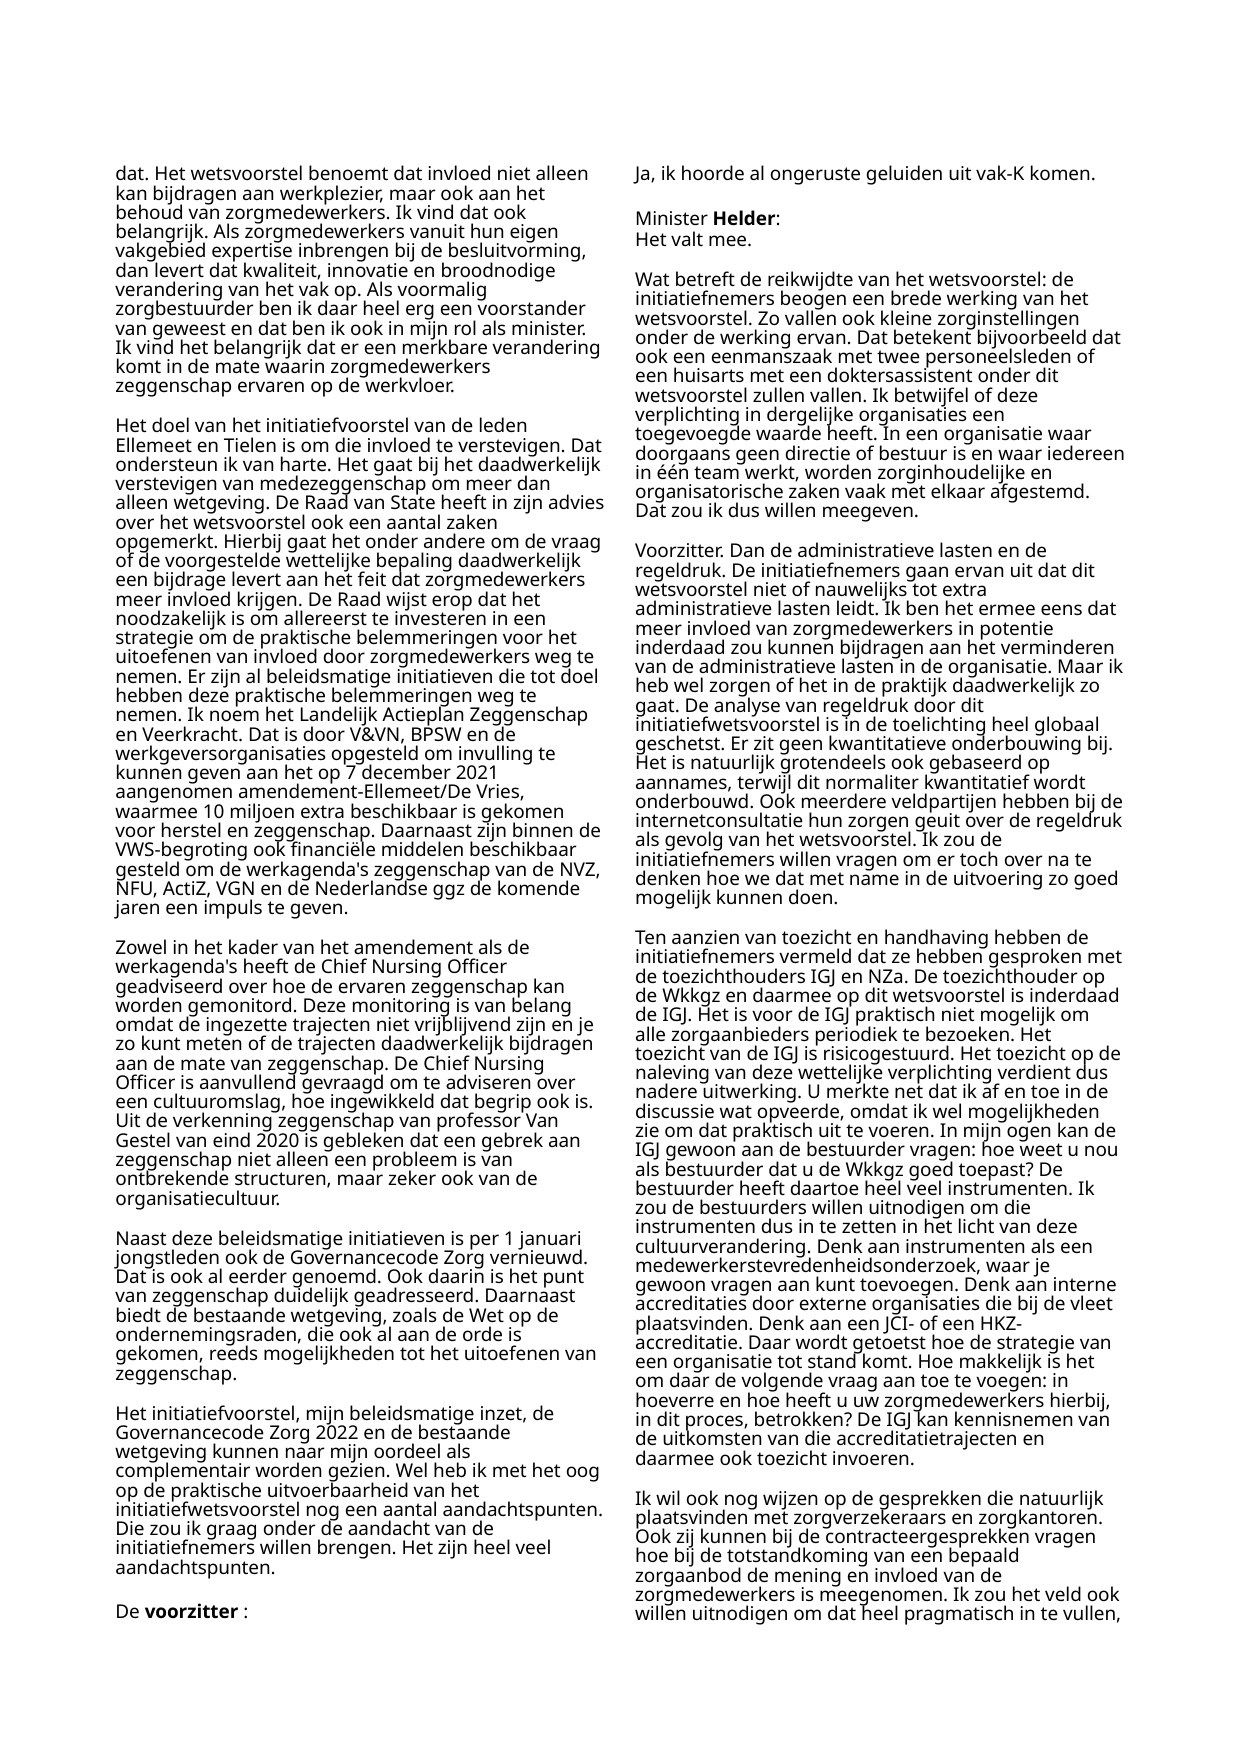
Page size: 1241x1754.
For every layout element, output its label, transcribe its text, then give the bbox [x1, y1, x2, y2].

text Ik wil ook nog wijzen op de gesprekken die natuurlijk plaatsvinden met zorgverzekeraars en zorgkantoren. Ook zij kunnen bij de contracteergesprekken vragen hoe bij de totstandkoming van een bepaald zorgaanbod de mening en invloed van de zorgmedewerkers is meegenomen. Ik zou het veld ook willen uitnodigen om dat heel pragmatisch in te vullen, [635, 1489, 1125, 1624]
text dat. Het wetsvoorstel benoemt dat invloed niet alleen kan bijdragen aan werkplezier, maar ook aan het behoud van zorgmedewerkers. Ik vind dat ook belangrijk. Als zorgmedewerkers vanuit hun eigen vakgebied expertise inbrengen bij de besluitvorming, dan levert dat kwaliteit, innovatie en broodnodige verandering van het vak op. Als voormalig zorgbestuurder ben ik daar heel erg een voorstander van geweest en dat ben ik ook in mijn rol als minister. Ik vind het belangrijk dat er een merkbare verandering komt in de mate waarin zorgmedewerkers zeggenschap ervaren op de werkvloer. [115, 165, 605, 397]
text Het initiatiefvoorstel, mijn beleidsmatige inzet, de Governancecode Zorg 2022 en de bestaande wetgeving kunnen naar mijn oordeel als complementair worden gezien. Wel heb ik met het oog op de praktische uitvoerbaarheid van het initiatiefwetsvoorstel nog een aantal aandachtspunten. Die zou ik graag onder de aandacht van de initiatiefnemers willen brengen. Het zijn heel veel aandachtspunten. [115, 1404, 605, 1578]
text Ten aanzien van toezicht en handhaving hebben de initiatiefnemers vermeld dat ze hebben gesproken met de toezichthouders IGJ en NZa. De toezichthouder op de Wkkgz en daarmee op dit wetsvoorstel is inderdaad de IGJ. Het is voor de IGJ praktisch niet mogelijk om alle zorgaanbieders periodiek te bezoeken. Het toezicht van de IGJ is risicogestuurd. Het toezicht op de naleving van deze wettelijke verplichting verdient dus nadere uitwerking. U merkte net dat ik af en toe in de discussie wat opveerde, omdat ik wel mogelijkheden zie om dat praktisch uit te voeren. In mijn ogen kan de IGJ gewoon aan de bestuurder vragen: hoe weet u nou als bestuurder dat u de Wkkgz goed toepast? De bestuurder heeft daartoe heel veel instrumenten. Ik zou de bestuurders willen uitnodigen om die instrumenten dus in te zetten in het licht van deze cultuurverandering. Denk aan instrumenten als een medewerkerstevredenheidsonderzoek, waar je gewoon vragen aan kunt toevoegen. Denk aan interne accreditaties door externe organisaties die bij de vleet plaatsvinden. Denk aan een JCI- of een HKZ-accreditatie. Daar wordt getoetst hoe de strategie van een organisatie tot stand komt. Hoe makkelijk is het om daar de volgende vraag aan toe te voegen: in hoeverre en hoe heeft u uw zorgmedewerkers hierbij, in dit proces, betrokken? De IGJ kan kennisnemen van de uitkomsten van die accreditatietrajecten en daarmee ook toezicht invoeren. [635, 929, 1125, 1469]
text Voorzitter. Dan de administratieve lasten en de regeldruk. De initiatiefnemers gaan ervan uit dat dit wetsvoorstel niet of nauwelijks tot extra administratieve lasten leidt. Ik ben het ermee eens dat meer invloed van zorgmedewerkers in potentie inderdaad zou kunnen bijdragen aan het verminderen van de administratieve lasten in de organisatie. Maar ik heb wel zorgen of het in de praktijk daadwerkelijk zo gaat. De analyse van regeldruk door dit initiatiefwetsvoorstel is in de toelichting heel globaal geschetst. Er zit geen kwantitatieve onderbouwing bij. Het is natuurlijk grotendeels ook gebaseerd op aannames, terwijl dit normaliter kwantitatief wordt onderbouwd. Ook meerdere veldpartijen hebben bij de internetconsultatie hun zorgen geuit over de regeldruk als gevolg van het wetsvoorstel. Ik zou de initiatiefnemers willen vragen om er toch over na te denken hoe we dat met name in de uitvoering zo goed mogelijk kunnen doen. [635, 542, 1125, 908]
text Naast deze beleidsmatige initiatieven is per 1 januari jongstleden ook de Governancecode Zorg vernieuwd. Dat is ook al eerder genoemd. Ook daarin is het punt van zeggenschap duidelijk geadresseerd. Daarnaast biedt de bestaande wetgeving, zoals de Wet op de ondernemingsraden, die ook al aan de orde is gekomen, reeds mogelijkheden tot het uitoefenen van zeggenschap. [115, 1229, 605, 1384]
text Het doel van het initiatiefvoorstel van de leden Ellemeet en Tielen is om die invloed te verstevigen. Dat ondersteun ik van harte. Het gaat bij het daadwerkelijk verstevigen van medezeggenschap om meer dan alleen wetgeving. De Raad van State heeft in zijn advies over het wetsvoorstel ook een aantal zaken opgemerkt. Hierbij gaat het onder andere om de vraag of de voorgestelde wettelijke bepaling daadwerkelijk een bijdrage levert aan het feit dat zorgmedewerkers meer invloed krijgen. De Raad wijst erop dat het noodzakelijk is om allereerst te investeren in een strategie om de praktische belemmeringen voor het uitoefenen van invloed door zorgmedewerkers weg te nemen. Er zijn al beleidsmatige initiatieven die tot doel hebben deze praktische belemmeringen weg te nemen. Ik noem het Landelijk Actieplan Zeggenschap en Veerkracht. Dat is door V&VN, BPSW en de werkgeversorganisaties opgesteld om invulling te kunnen geven aan het op 7 december 2021 aangenomen amendement-Ellemeet/De Vries, waarmee 10 miljoen extra beschikbaar is gekomen voor herstel en zeggenschap. Daarnaast zijn binnen de VWS-begroting ook financiële middelen beschikbaar gesteld om de werkagenda's zeggenschap van de NVZ, NFU, ActiZ, VGN en de Nederlandse ggz de komende jaren een impuls te geven. [115, 417, 605, 918]
text Ja, ik hoorde al ongeruste geluiden uit vak-K komen. [635, 165, 1125, 184]
text De voorzitter : [115, 1599, 605, 1624]
text Minister Helder: [635, 205, 1125, 231]
text Wat betreft de reikwijdte van het wetsvoorstel: de initiatiefnemers beogen een brede werking van het wetsvoorstel. Zo vallen ook kleine zorginstellingen onder de werking ervan. Dat betekent bijvoorbeeld dat ook een eenmanszaak met twee personeelsleden of een huisarts met een doktersassistent onder dit wetsvoorstel zullen vallen. Ik betwijfel of deze verplichting in dergelijke organisaties een toegevoegde waarde heeft. In een organisatie waar doorgaans geen directie of bestuur is en waar iedereen in één team werkt, worden zorginhoudelijke en organisatorische zaken vaak met elkaar afgestemd. Dat zou ik dus willen meegeven. [635, 271, 1125, 522]
text Zowel in het kader van het amendement als de werkagenda's heeft de Chief Nursing Officer geadviseerd over hoe de ervaren zeggenschap kan worden gemonitord. Deze monitoring is van belang omdat de ingezette trajecten niet vrijblijvend zijn en je zo kunt meten of de trajecten daadwerkelijk bijdragen aan de mate van zeggenschap. De Chief Nursing Officer is aanvullend gevraagd om te adviseren over een cultuuromslag, hoe ingewikkeld dat begrip ook is. Uit de verkenning zeggenschap van professor Van Gestel van eind 2020 is gebleken dat een gebrek aan zeggenschap niet alleen een probleem is van ontbrekende structuren, maar zeker ook van de organisatiecultuur. [115, 939, 605, 1209]
text Het valt mee. [635, 231, 1125, 250]
